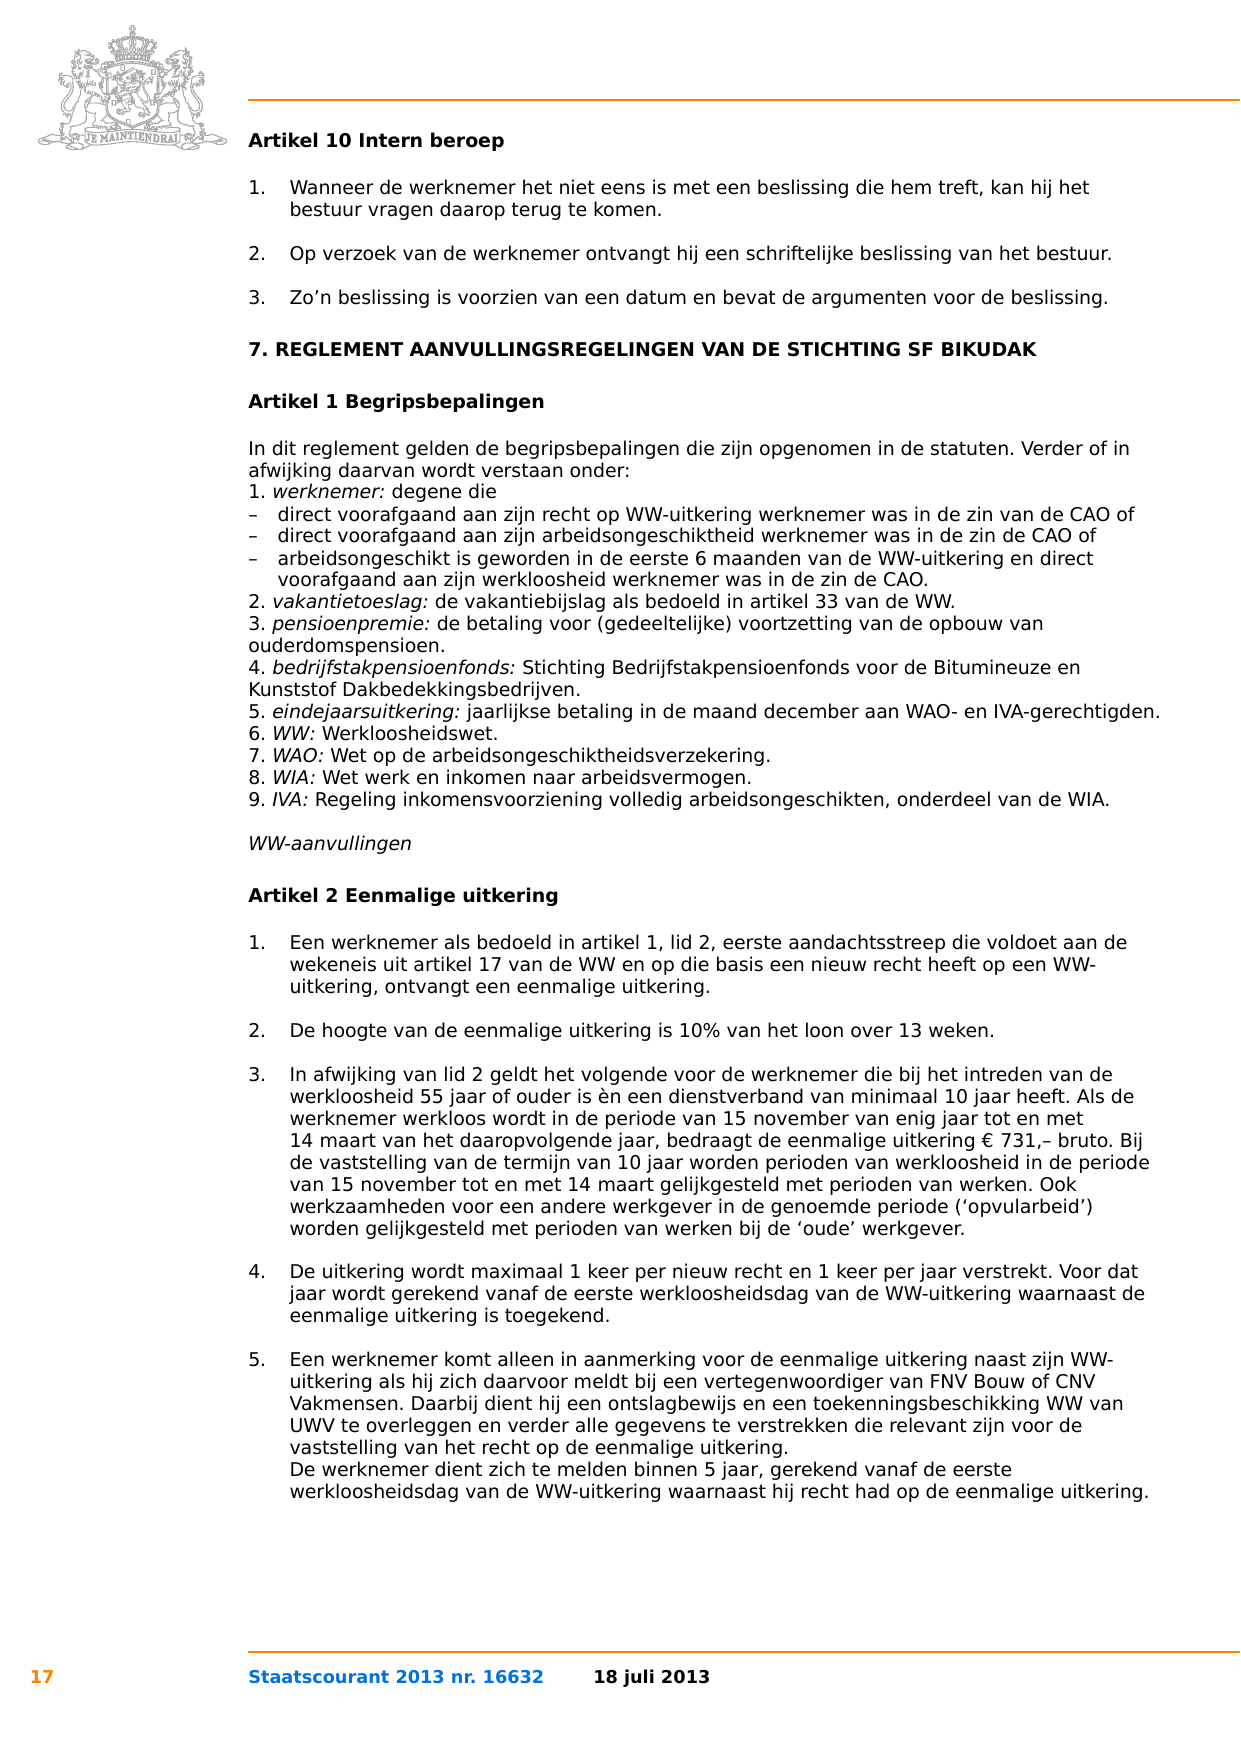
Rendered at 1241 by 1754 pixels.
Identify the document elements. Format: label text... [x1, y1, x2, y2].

text 3. pensioenpremie: de betaling voor (gedeeltelijke) voortzetting van de opbouw van ouderdomspensioen. [248, 613, 1163, 657]
text 5. Een werknemer komt alleen in aanmerking voor de eenmalige uitkering naast zijn WW-uitkering als hij zich daarvoor meldt bij een vertegenwoordiger van FNV Bouw of CNV Vakmensen. Daarbij dient hij een ontslagbewijs en een toekenningsbeschikking WW van UWV te overleggen en verder alle gegevens te verstrekken die relevant zijn voor de vaststelling van het recht op de eenmalige uitkering. [248, 1349, 1163, 1459]
subtitle Artikel 1 Begripsbepalingen [248, 391, 1163, 412]
text – direct voorafgaand aan zijn arbeidsongeschiktheid werknemer was in de zin de CAO of [248, 525, 1163, 547]
text – direct voorafgaand aan zijn recht op WW-uitkering werknemer was in de zin van de CAO of [248, 503, 1163, 525]
text 3. In afwijking van lid 2 geldt het volgende voor de werknemer die bij het intreden van de werkloosheid 55 jaar of ouder is èn een dienstverband van minimaal 10 jaar heeft. Als de werknemer werkloos wordt in de periode van 15 november van enig jaar tot en met 14 maart van het daaropvolgende jaar, bedraagt de eenmalige uitkering € 731,– bruto. Bij de vaststelling van de termijn van 10 jaar worden perioden van werkloosheid in de periode van 15 november tot en met 14 maart gelijkgesteld met perioden van werken. Ook werkzaamheden voor een andere werkgever in de genoemde periode (‘opvularbeid’) worden gelijkgesteld met perioden van werken bij de ‘oude’ werkgever. [248, 1064, 1163, 1239]
text 1. Een werknemer als bedoeld in artikel 1, lid 2, eerste aandachtsstreep die voldoet aan de wekeneis uit artikel 17 van de WW en op die basis een nieuw recht heeft op een WW-uitkering, ontvangt een eenmalige uitkering. [248, 932, 1163, 998]
picture [38, 25, 227, 150]
subtitle Artikel 2 Eenmalige uitkering [248, 885, 1163, 907]
text 9. IVA: Regeling inkomensvoorziening volledig arbeidsongeschikten, onderdeel van de WIA. [248, 789, 1163, 811]
text 2. Op verzoek van de werknemer ontvangt hij een schriftelijke beslissing van het bestuur. [248, 243, 1163, 265]
text In dit reglement gelden de begripsbepalingen die zijn opgenomen in de statuten. Verder of in afwijking daarvan wordt verstaan onder: [248, 437, 1163, 481]
text 5. eindejaarsuitkering: jaarlijkse betaling in de maand december aan WAO- en IVA-gerechtigden. [248, 701, 1163, 723]
text 6. WW: Werkloosheidswet. [248, 723, 1163, 745]
text 7. WAO: Wet op de arbeidsongeschiktheidsverzekering. [248, 745, 1163, 767]
text 3. Zo’n beslissing is voorzien van een datum en bevat de argumenten voor de beslissing. [248, 287, 1163, 308]
text 1. Wanneer de werknemer het niet eens is met een beslissing die hem treft, kan hij het bestuur vragen daarop terug te komen. [248, 177, 1163, 221]
text 2. De hoogte van de eenmalige uitkering is 10% van het loon over 13 weken. [248, 1020, 1163, 1042]
text 8. WIA: Wet werk en inkomen naar arbeidsvermogen. [248, 767, 1163, 789]
text 1. werknemer: degene die [248, 481, 1163, 503]
text De werknemer dient zich te melden binnen 5 jaar, gerekend vanaf de eerste werkloosheidsdag van de WW-uitkering waarnaast hij recht had op de eenmalige uitkering. [289, 1459, 1163, 1503]
subtitle Artikel 10 Intern beroep [248, 130, 1163, 152]
text – arbeidsongeschikt is geworden in de eerste 6 maanden van de WW-uitkering en direct voorafgaand aan zijn werkloosheid werknemer was in de zin de CAO. [248, 547, 1163, 591]
text 4. bedrijfstakpensioenfonds: Stichting Bedrijfstakpensioenfonds voor de Bitumineuze en Kunststof Dakbedekkingsbedrijven. [248, 657, 1163, 701]
text 4. De uitkering wordt maximaal 1 keer per nieuw recht en 1 keer per jaar verstrekt. Voor dat jaar wordt gerekend vanaf de eerste werkloosheidsdag van de WW-uitkering waarnaast de eenmalige uitkering is toegekend. [248, 1261, 1163, 1327]
subtitle WW-aanvullingen [248, 833, 1163, 855]
subtitle 7. REGLEMENT AANVULLINGSREGELINGEN VAN DE STICHTING SF BIKUDAK [248, 338, 1163, 361]
text 2. vakantietoeslag: de vakantiebijslag als bedoeld in artikel 33 van de WW. [248, 591, 1163, 613]
